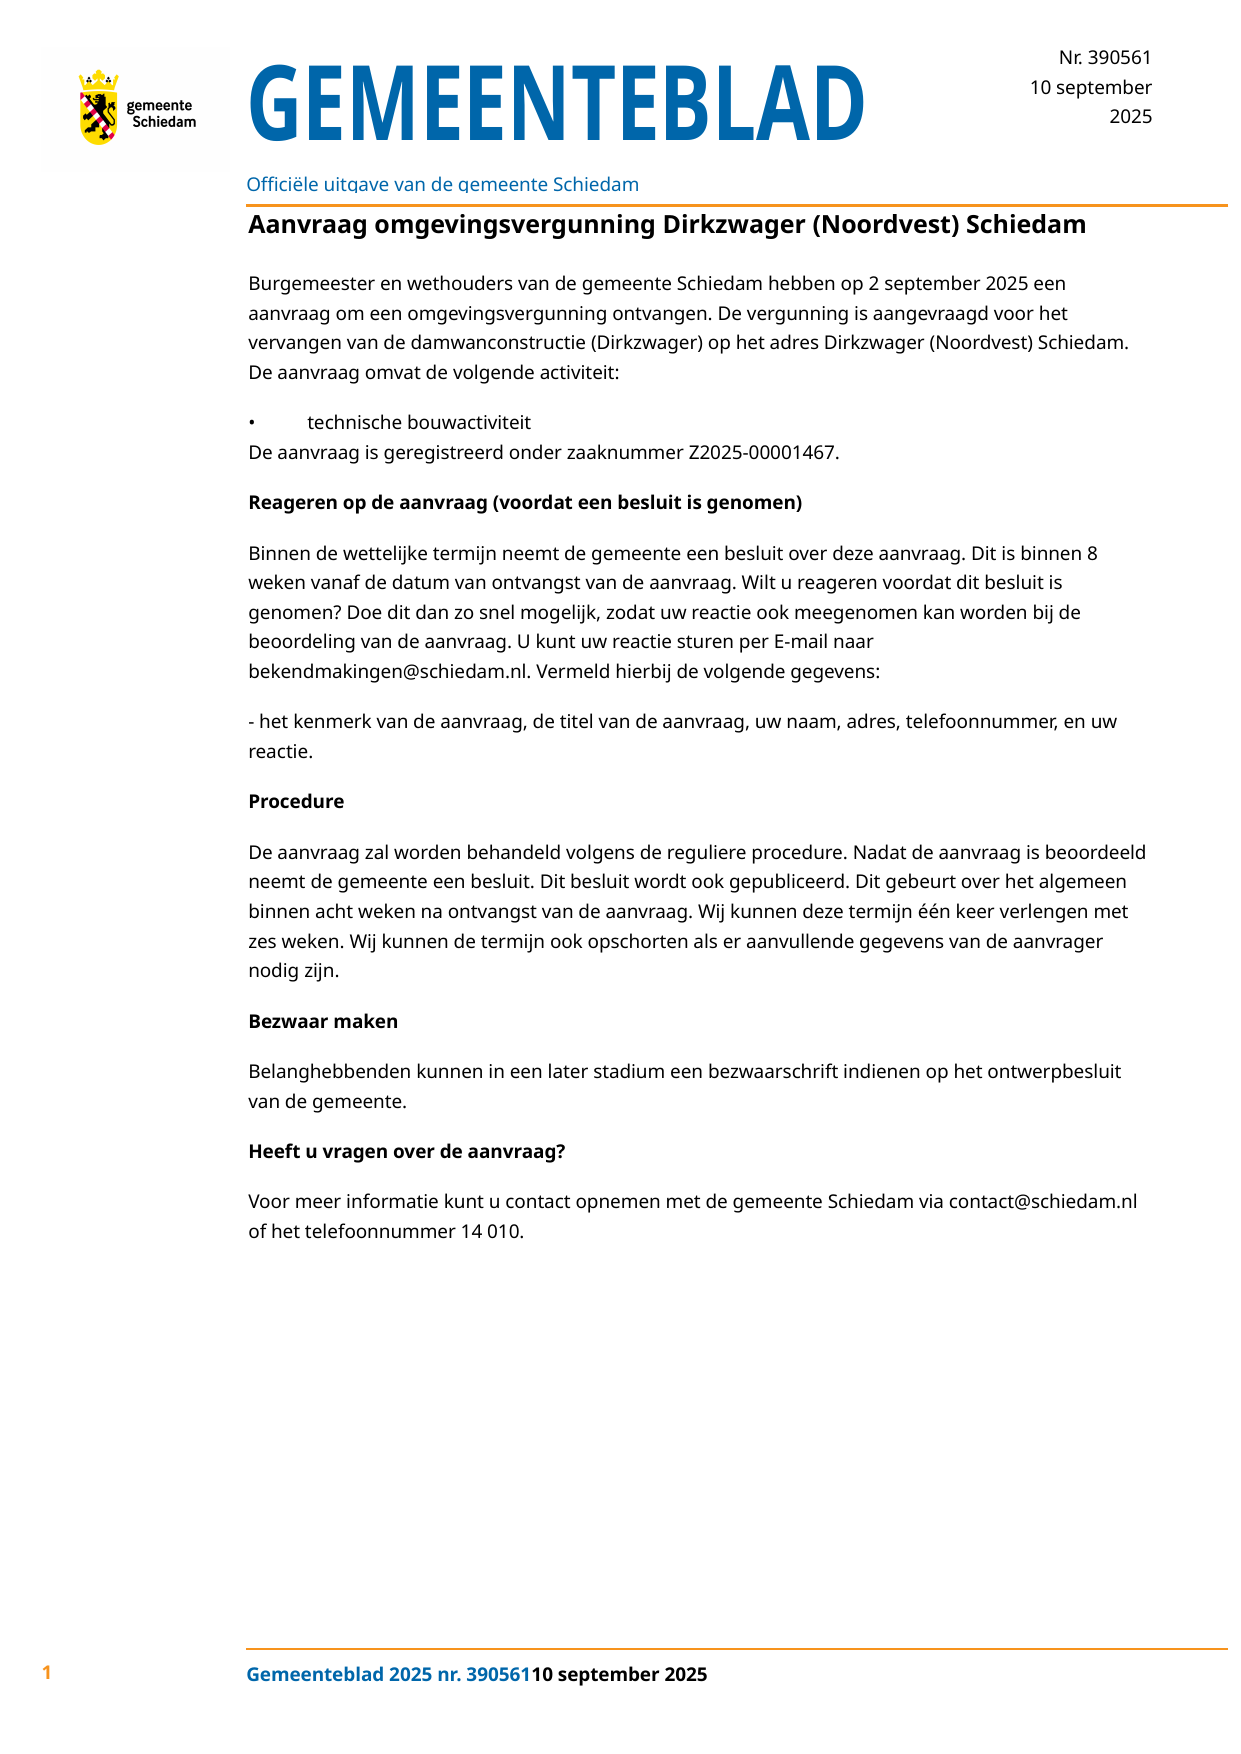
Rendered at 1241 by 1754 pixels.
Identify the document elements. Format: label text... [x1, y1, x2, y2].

picture [41, 47, 231, 172]
text Bezwaar maken [248, 1008, 1152, 1033]
text Binnen de wettelijke termijn neemt de gemeente een besluit over deze aanvraag. Dit is binnen 8 weken vanaf de datum van ontvangst van de aanvraag. Wilt u reageren voordat dit besluit is genomen? Doe dit dan zo snel mogelijk, zodat uw reactie ook meegenomen kan worden bij de beoordeling van de aanvraag. U kunt uw reactie sturen per E-mail naar bekendmakingen@schiedam.nl. Vermeld hierbij de volgende gegevens: [248, 540, 1152, 684]
text Procedure [248, 789, 1152, 814]
text Aanvraag omgevingsvergunning Dirkzwager (Noordvest) Schiedam [248, 207, 1152, 241]
text Voor meer informatie kunt u contact opnemen met de gemeente Schiedam via contact@schiedam.nl of het telefoonnummer 14 010. [248, 1189, 1152, 1244]
text De aanvraag is geregistreerd onder zaaknummer Z2025-00001467. [248, 439, 1152, 465]
text - het kenmerk van de aanvraag, de titel van de aanvraag, uw naam, adres, telefoonnummer, en uw reactie. [248, 709, 1152, 764]
text Heeft u vragen over de aanvraag? [248, 1138, 1152, 1164]
list technische bouwactiviteit [248, 409, 1152, 435]
text Reageren op de aanvraag (voordat een besluit is genomen) [248, 489, 1152, 515]
text De aanvraag zal worden behandeld volgens de reguliere procedure. Nadat de aanvraag is beoordeeld neemt de gemeente een besluit. Dit besluit wordt ook gepubliceerd. Dit gebeurt over het algemeen binnen acht weken na ontvangst van de aanvraag. Wij kunnen deze termijn één keer verlengen met zes weken. Wij kunnen de termijn ook opschorten als er aanvullende gegevens van de aanvrager nodig zijn. [248, 839, 1152, 983]
text Belanghebbenden kunnen in een later stadium een bezwaarschrift indienen op het ontwerpbesluit van de gemeente. [248, 1058, 1152, 1113]
text Burgemeester en wethouders van de gemeente Schiedam hebben op 2 september 2025 een aanvraag om een omgevingsvergunning ontvangen. De vergunning is aangevraagd voor het vervangen van de damwanconstructie (Dirkzwager) op het adres Dirkzwager (Noordvest) Schiedam. De aanvraag omvat de volgende activiteit: [248, 270, 1152, 385]
